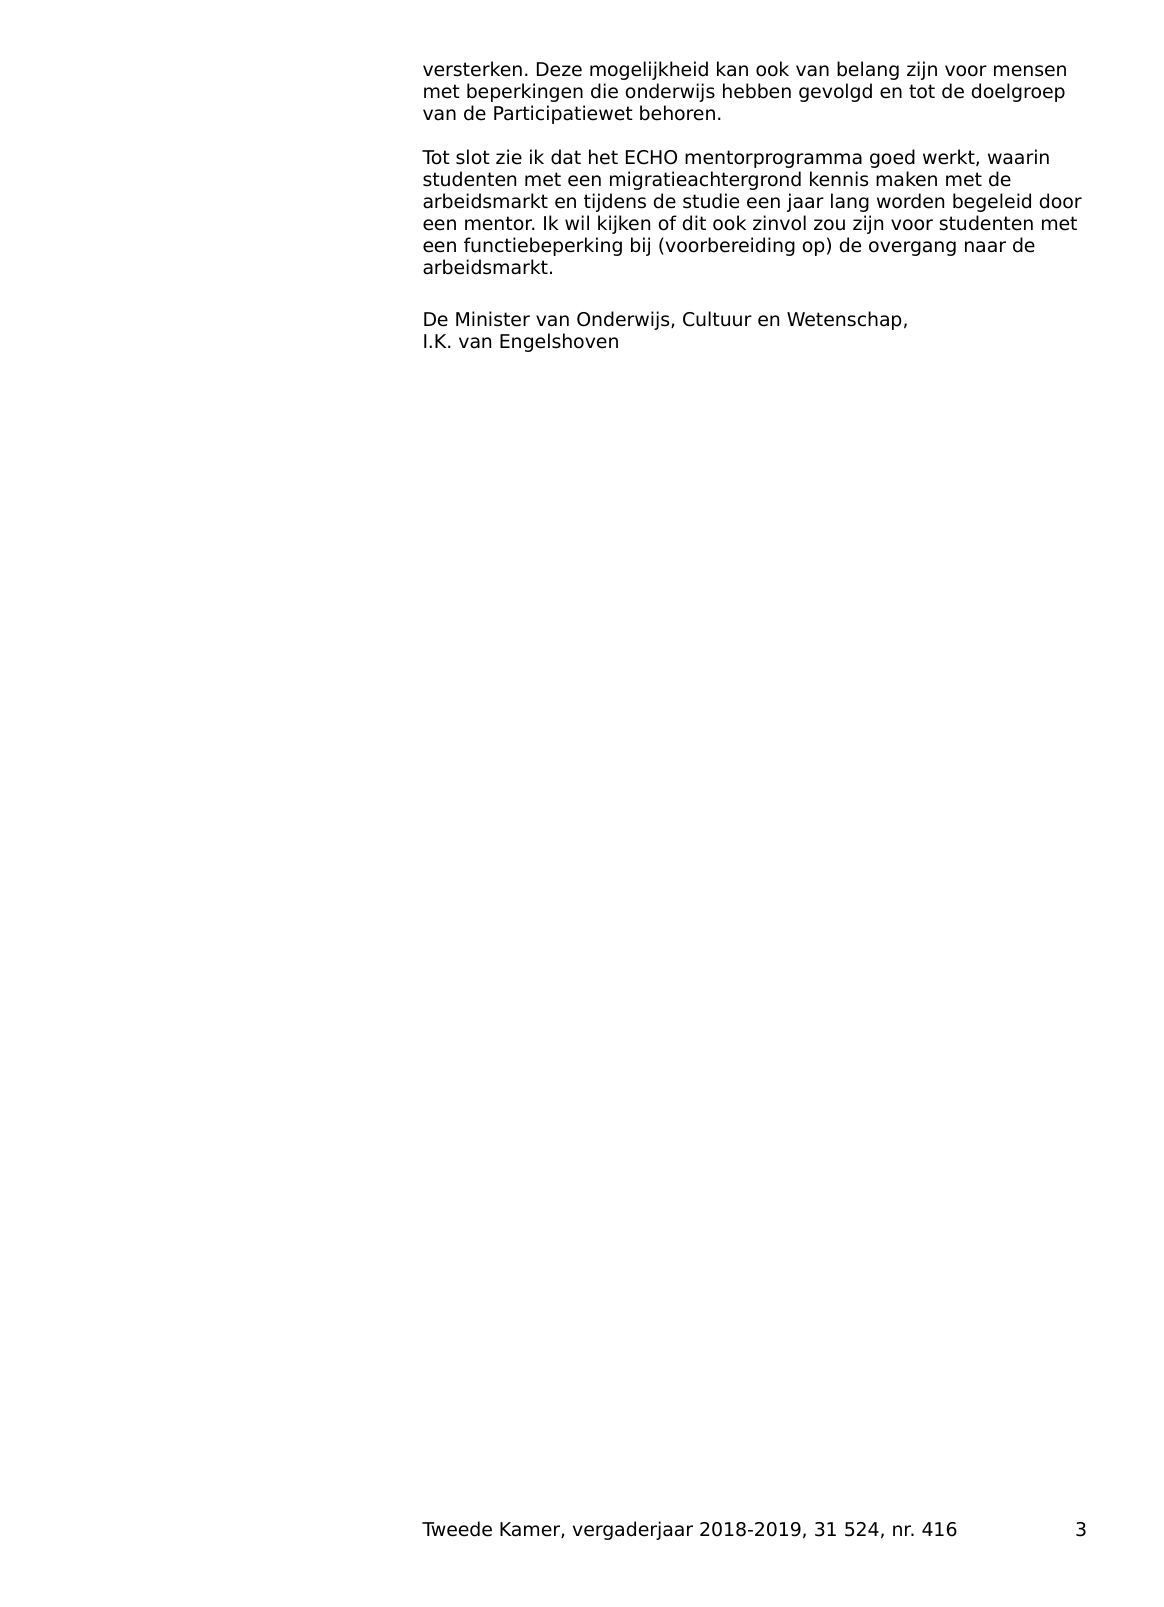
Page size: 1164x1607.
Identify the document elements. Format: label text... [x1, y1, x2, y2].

text Tot slot zie ik dat het ECHO mentorprogramma goed werkt, waarin studenten met een migratieachtergrond kennis maken met de arbeidsmarkt en tijdens de studie een jaar lang worden begeleid door een mentor. Ik wil kijken of dit ook zinvol zou zijn voor studenten met een functiebeperking bij (voorbereiding op) de overgang naar de arbeidsmarkt. [422, 147, 1087, 279]
text De Minister van Onderwijs, Cultuur en Wetenschap, I.K. van Engelshoven [422, 309, 1087, 353]
text versterken. Deze mogelijkheid kan ook van belang zijn voor mensen met beperkingen die onderwijs hebben gevolgd en tot de doelgroep van de Participatiewet behoren. [422, 59, 1087, 125]
